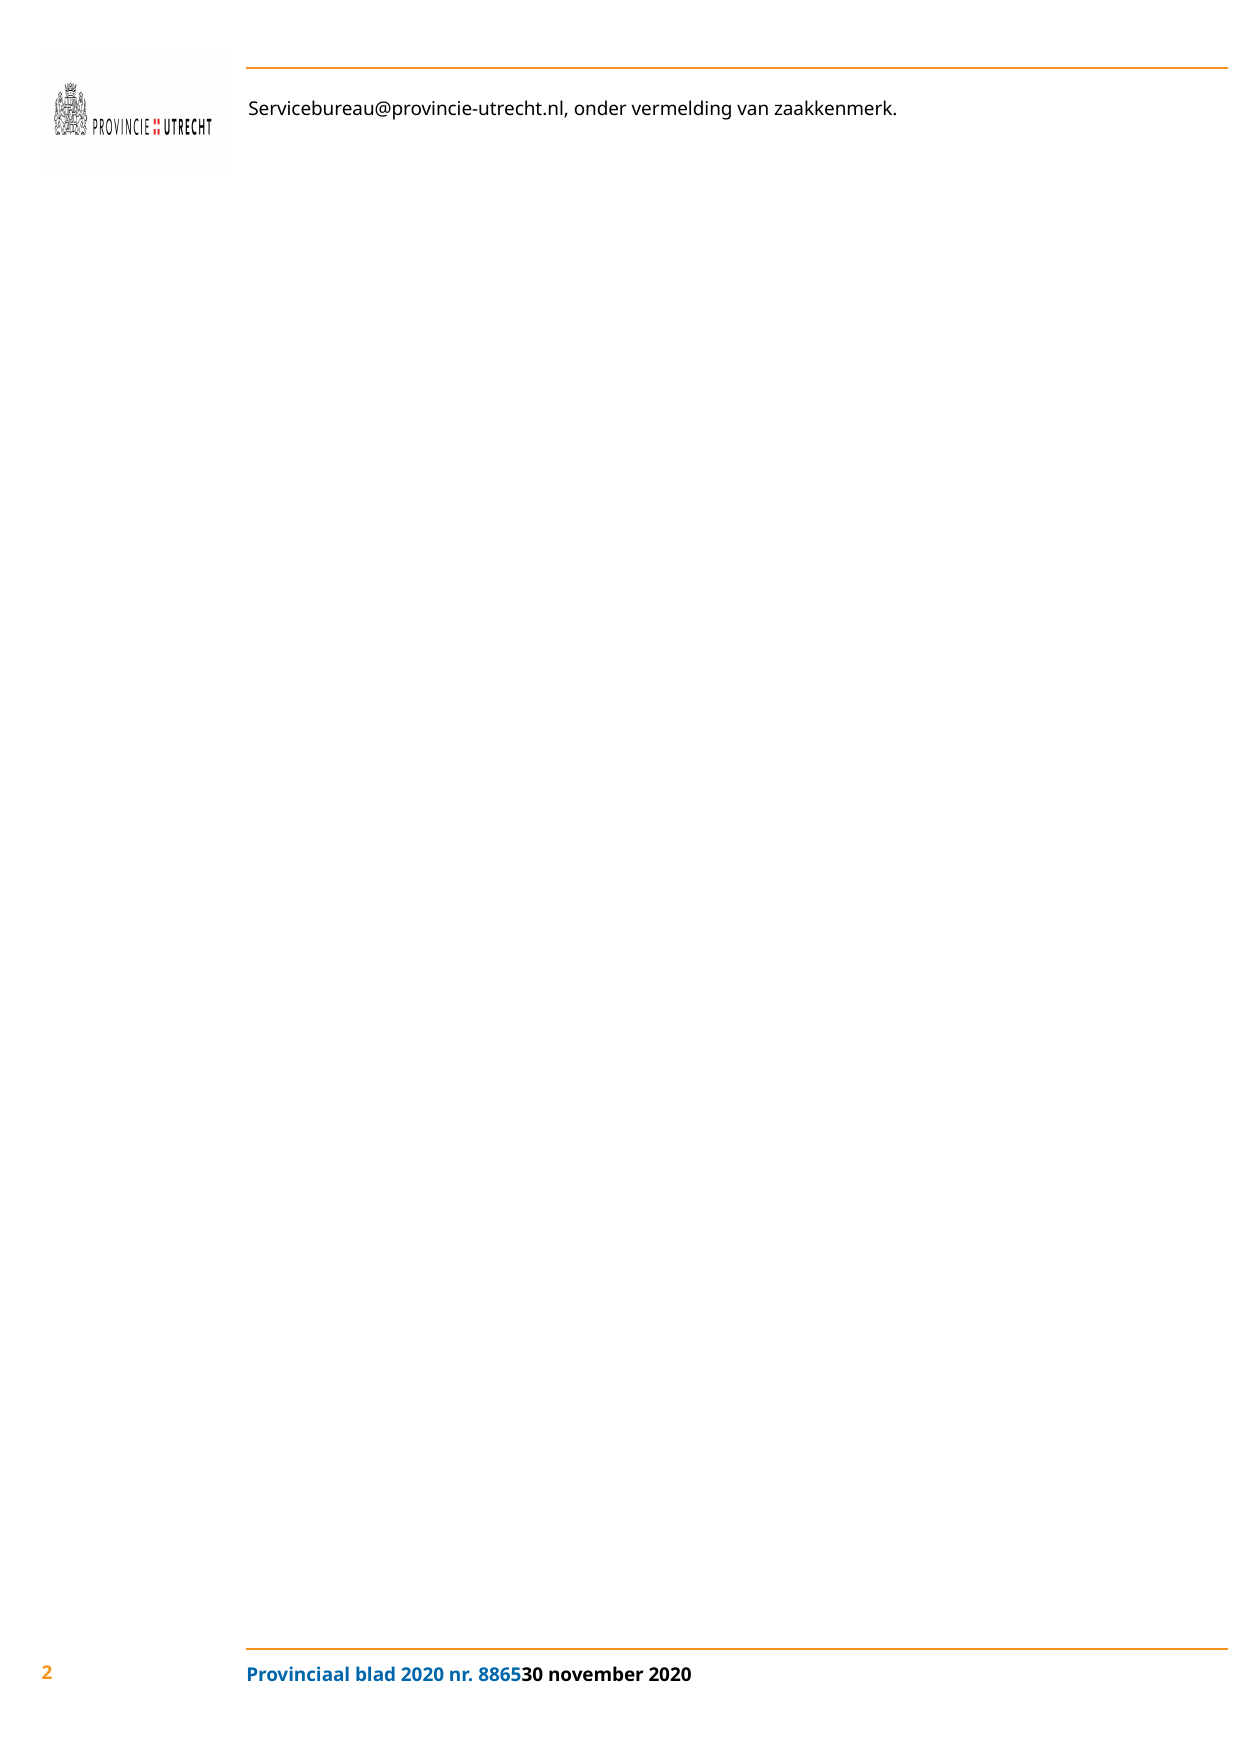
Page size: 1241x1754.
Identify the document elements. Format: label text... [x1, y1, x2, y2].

picture [41, 47, 231, 172]
text Servicebureau@provincie-utrecht.nl, onder vermelding van zaakkenmerk. [248, 95, 1152, 121]
